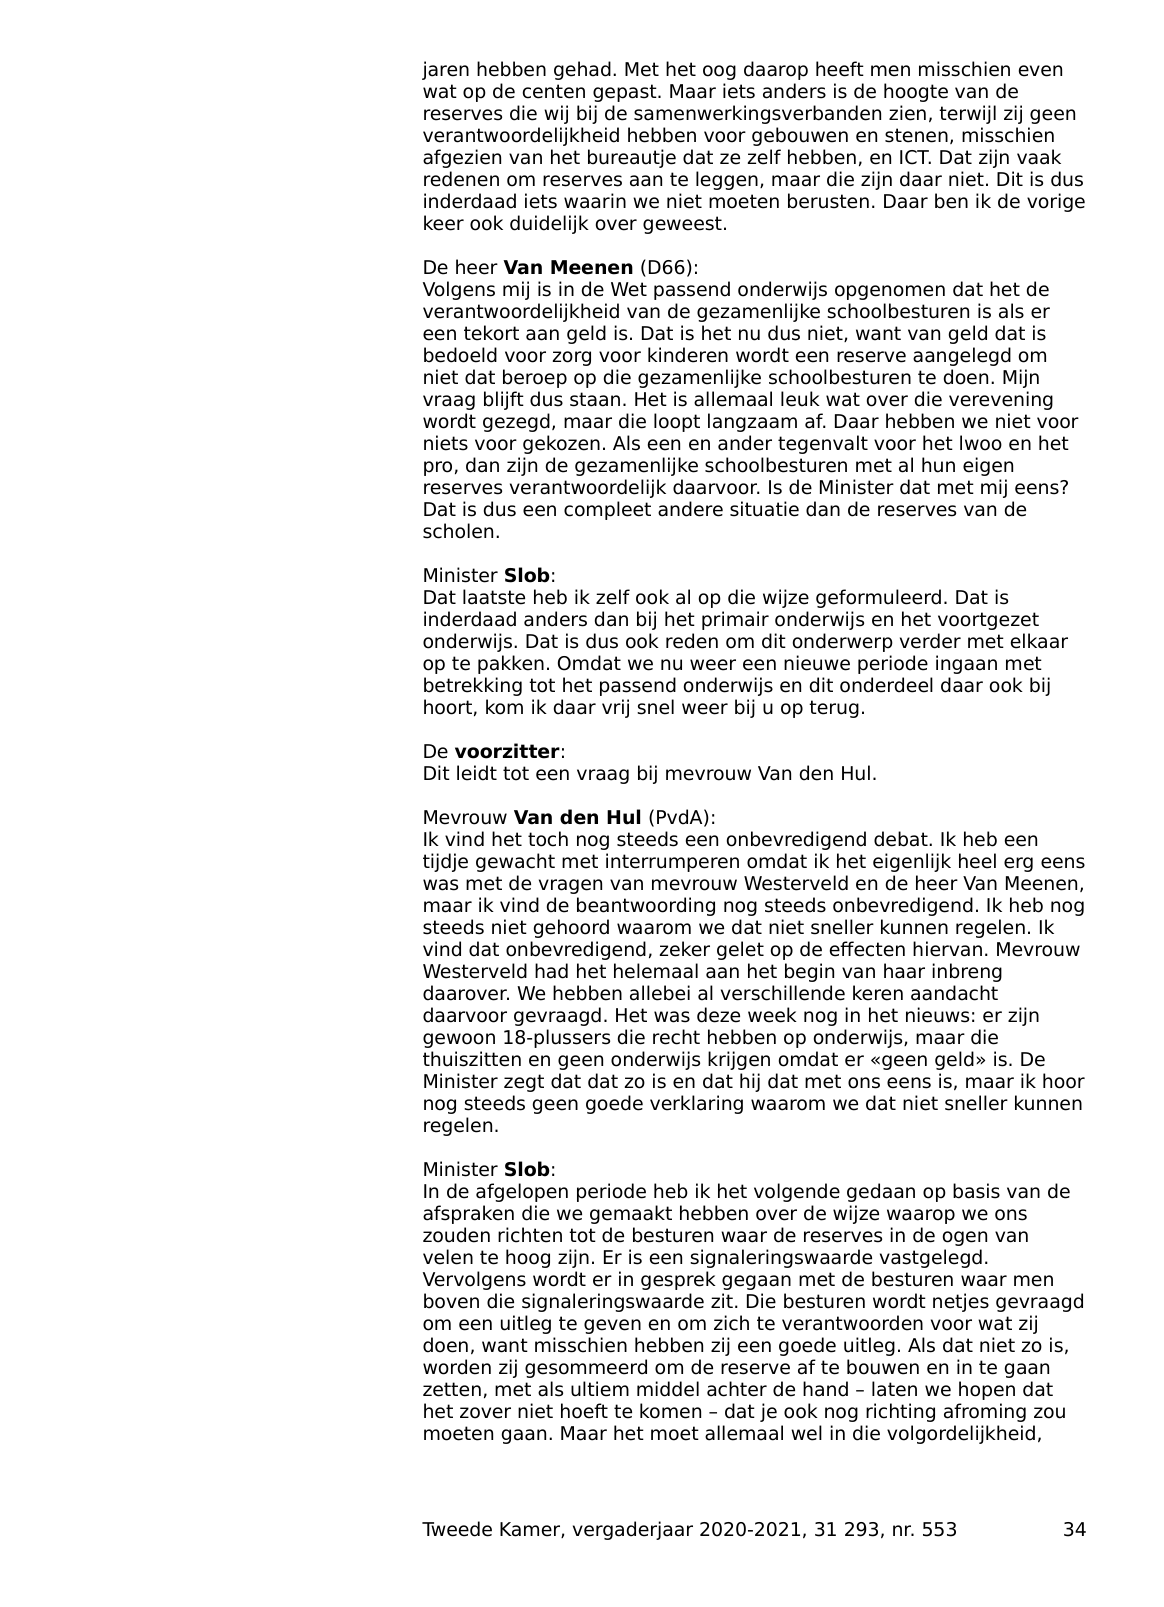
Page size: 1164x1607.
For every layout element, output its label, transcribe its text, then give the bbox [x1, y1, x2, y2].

text jaren hebben gehad. Met het oog daarop heeft men misschien even wat op de centen gepast. Maar iets anders is de hoogte van de reserves die wij bij de samenwerkingsverbanden zien, terwijl zij geen verantwoordelijkheid hebben voor gebouwen en stenen, misschien afgezien van het bureautje dat ze zelf hebben, en ICT. Dat zijn vaak redenen om reserves aan te leggen, maar die zijn daar niet. Dit is dus inderdaad iets waarin we niet moeten berusten. Daar ben ik de vorige keer ook duidelijk over geweest. [422, 59, 1087, 235]
text Volgens mij is in de Wet passend onderwijs opgenomen dat het de verantwoordelijkheid van de gezamenlijke schoolbesturen is als er een tekort aan geld is. Dat is het nu dus niet, want van geld dat is bedoeld voor zorg voor kinderen wordt een reserve aangelegd om niet dat beroep op die gezamenlijke schoolbesturen te doen. Mijn vraag blijft dus staan. Het is allemaal leuk wat over die verevening wordt gezegd, maar die loopt langzaam af. Daar hebben we niet voor niets voor gekozen. Als een en ander tegenvalt voor het lwoo en het pro, dan zijn de gezamenlijke schoolbesturen met al hun eigen reserves verantwoordelijk daarvoor. Is de Minister dat met mij eens? Dat is dus een compleet andere situatie dan de reserves van de scholen. [422, 279, 1087, 543]
text Minister Slob: [422, 565, 1087, 587]
text Dat laatste heb ik zelf ook al op die wijze geformuleerd. Dat is inderdaad anders dan bij het primair onderwijs en het voortgezet onderwijs. Dat is dus ook reden om dit onderwerp verder met elkaar op te pakken. Omdat we nu weer een nieuwe periode ingaan met betrekking tot het passend onderwijs en dit onderdeel daar ook bij hoort, kom ik daar vrij snel weer bij u op terug. [422, 587, 1087, 719]
text Minister Slob: [422, 1159, 1087, 1181]
text De heer Van Meenen (D66): [422, 257, 1087, 279]
text De voorzitter: [422, 741, 1087, 763]
text Ik vind het toch nog steeds een onbevredigend debat. Ik heb een tijdje gewacht met interrumperen omdat ik het eigenlijk heel erg eens was met de vragen van mevrouw Westerveld en de heer Van Meenen, maar ik vind de beantwoording nog steeds onbevredigend. Ik heb nog steeds niet gehoord waarom we dat niet sneller kunnen regelen. Ik vind dat onbevredigend, zeker gelet op de effecten hiervan. Mevrouw Westerveld had het helemaal aan het begin van haar inbreng daarover. We hebben allebei al verschillende keren aandacht daarvoor gevraagd. Het was deze week nog in het nieuws: er zijn gewoon 18-plussers die recht hebben op onderwijs, maar die thuiszitten en geen onderwijs krijgen omdat er «geen geld» is. De Minister zegt dat dat zo is en dat hij dat met ons eens is, maar ik hoor nog steeds geen goede verklaring waarom we dat niet sneller kunnen regelen. [422, 829, 1087, 1137]
text Dit leidt tot een vraag bij mevrouw Van den Hul. [422, 763, 1087, 785]
text In de afgelopen periode heb ik het volgende gedaan op basis van de afspraken die we gemaakt hebben over de wijze waarop we ons zouden richten tot de besturen waar de reserves in de ogen van velen te hoog zijn. Er is een signaleringswaarde vastgelegd. Vervolgens wordt er in gesprek gegaan met de besturen waar men boven die signaleringswaarde zit. Die besturen wordt netjes gevraagd om een uitleg te geven en om zich te verantwoorden voor wat zij doen, want misschien hebben zij een goede uitleg. Als dat niet zo is, worden zij gesommeerd om de reserve af te bouwen en in te gaan zetten, met als ultiem middel achter de hand – laten we hopen dat het zover niet hoeft te komen – dat je ook nog richting afroming zou moeten gaan. Maar het moet allemaal wel in die volgordelijkheid, [422, 1181, 1087, 1445]
text Mevrouw Van den Hul (PvdA): [422, 807, 1087, 829]
